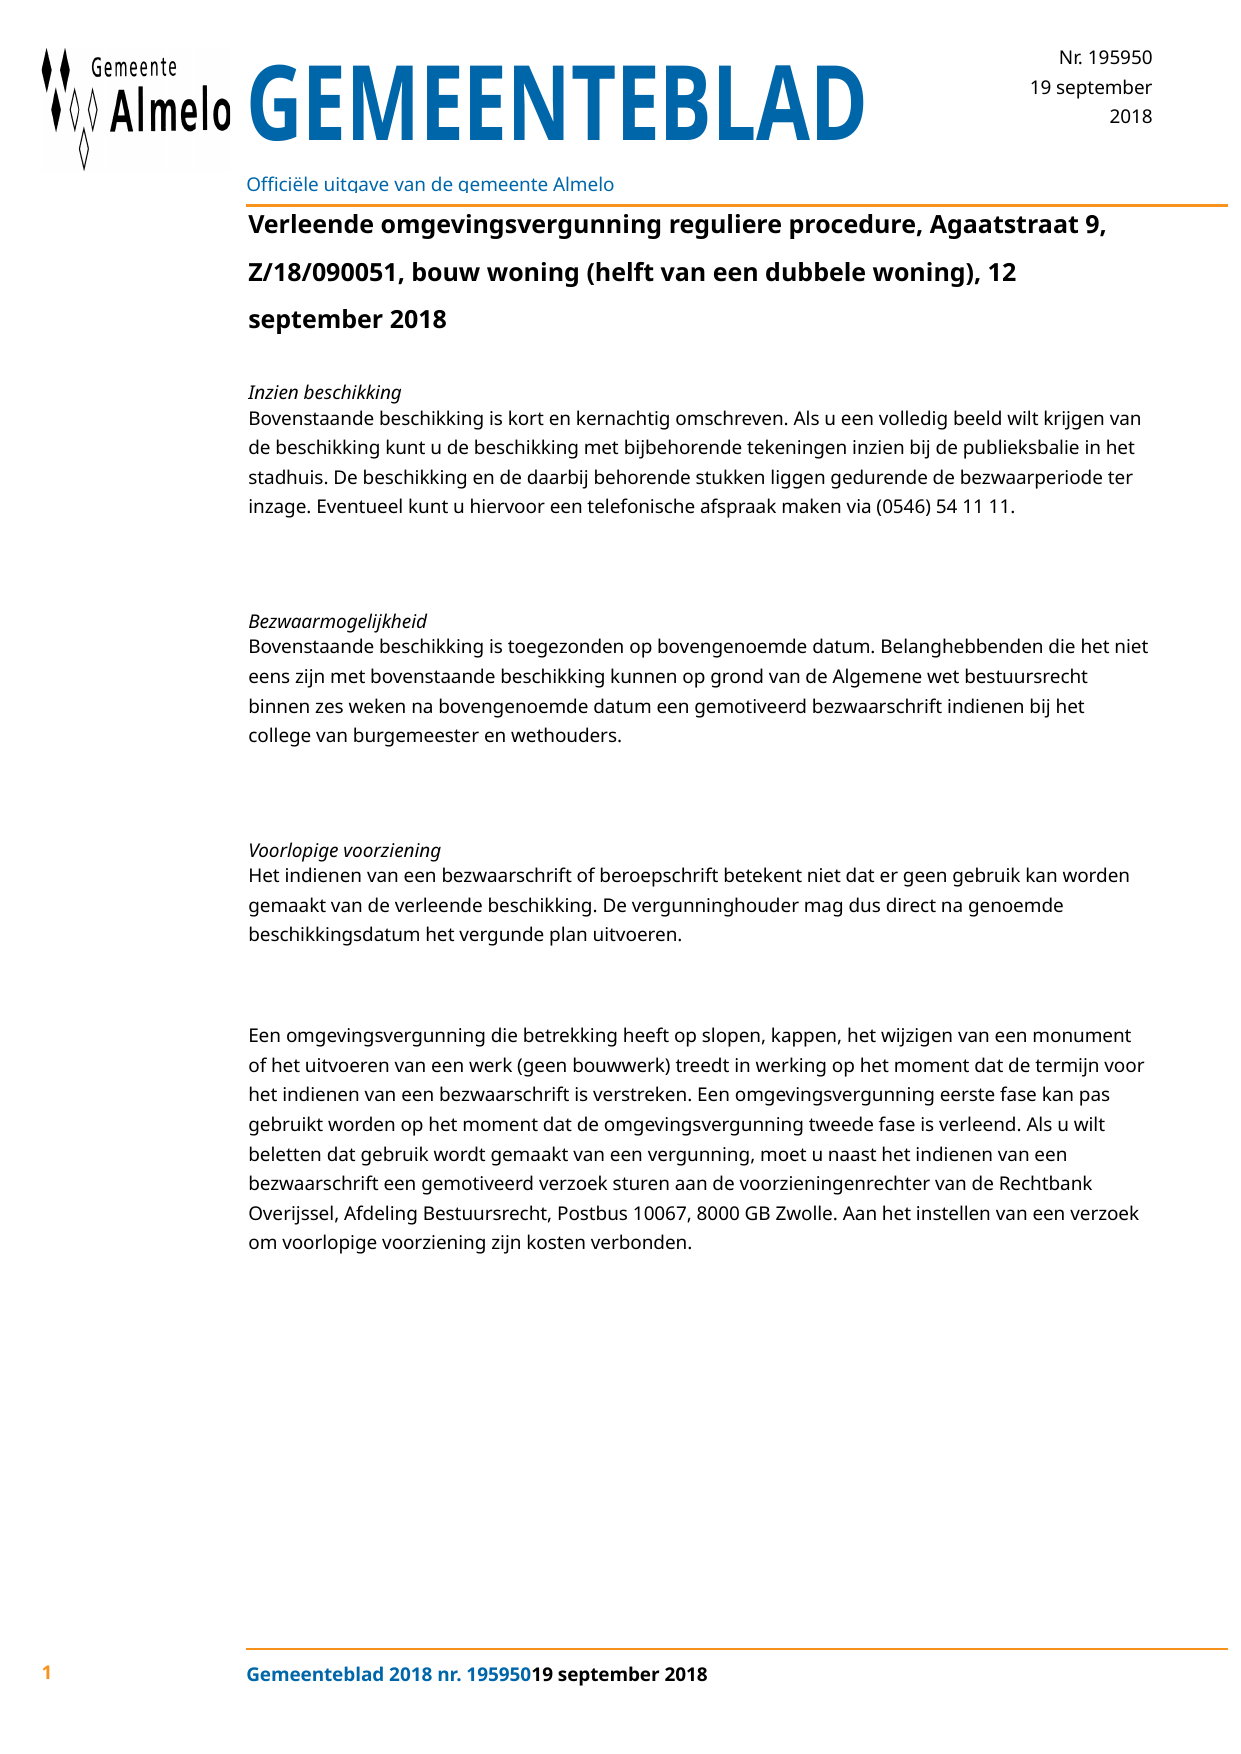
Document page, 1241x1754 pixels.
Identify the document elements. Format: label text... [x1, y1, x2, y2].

text Verleende omgevingsvergunning reguliere procedure, Agaatstraat 9, Z/18/090051, bouw woning (helft van een dubbele woning), 12 september 2018 [248, 207, 1152, 336]
text Bovenstaande beschikking is kort en kernachtig omschreven. Als u een volledig beeld wilt krijgen van de beschikking kunt u de beschikking met bijbehorende tekeningen inzien bij de publieksbalie in het stadhuis. De beschikking en de daarbij behorende stukken liggen gedurende de bezwaarperiode ter inzage. Eventueel kunt u hiervoor een telefonische afspraak maken via (0546) 54 11 11. [248, 405, 1152, 519]
picture [41, 47, 231, 172]
text Bezwaarmogelijkheid [248, 608, 1152, 634]
text Voorlopige voorziening [248, 837, 1152, 862]
text Een omgevingsvergunning die betrekking heeft op slopen, kappen, het wijzigen van een monument of het uitvoeren van een werk (geen bouwwerk) treedt in werking op het moment dat de termijn voor het indienen van een bezwaarschrift is verstreken. Een omgevingsvergunning eerste fase kan pas gebruikt worden op het moment dat de omgevingsvergunning tweede fase is verleend. Als u wilt beletten dat gebruik wordt gemaakt van een vergunning, moet u naast het indienen van een bezwaarschrift een gemotiveerd verzoek sturen aan de voorzieningenrechter van de Rechtbank Overijssel, Afdeling Bestuursrecht, Postbus 10067, 8000 GB Zwolle. Aan het instellen van een verzoek om voorlopige voorziening zijn kosten verbonden. [248, 1022, 1152, 1255]
text Inzien beschikking [248, 379, 1152, 405]
text Het indienen van een bezwaarschrift of beroepschrift betekent niet dat er geen gebruik kan worden gemaakt van de verleende beschikking. De vergunninghouder mag dus direct na genoemde beschikkingsdatum het vergunde plan uitvoeren. [248, 862, 1152, 947]
text Bovenstaande beschikking is toegezonden op bovengenoemde datum. Belanghebbenden die het niet eens zijn met bovenstaande beschikking kunnen op grond van de Algemene wet bestuursrecht binnen zes weken na bovengenoemde datum een gemotiveerd bezwaarschrift indienen bij het college van burgemeester en wethouders. [248, 634, 1152, 748]
